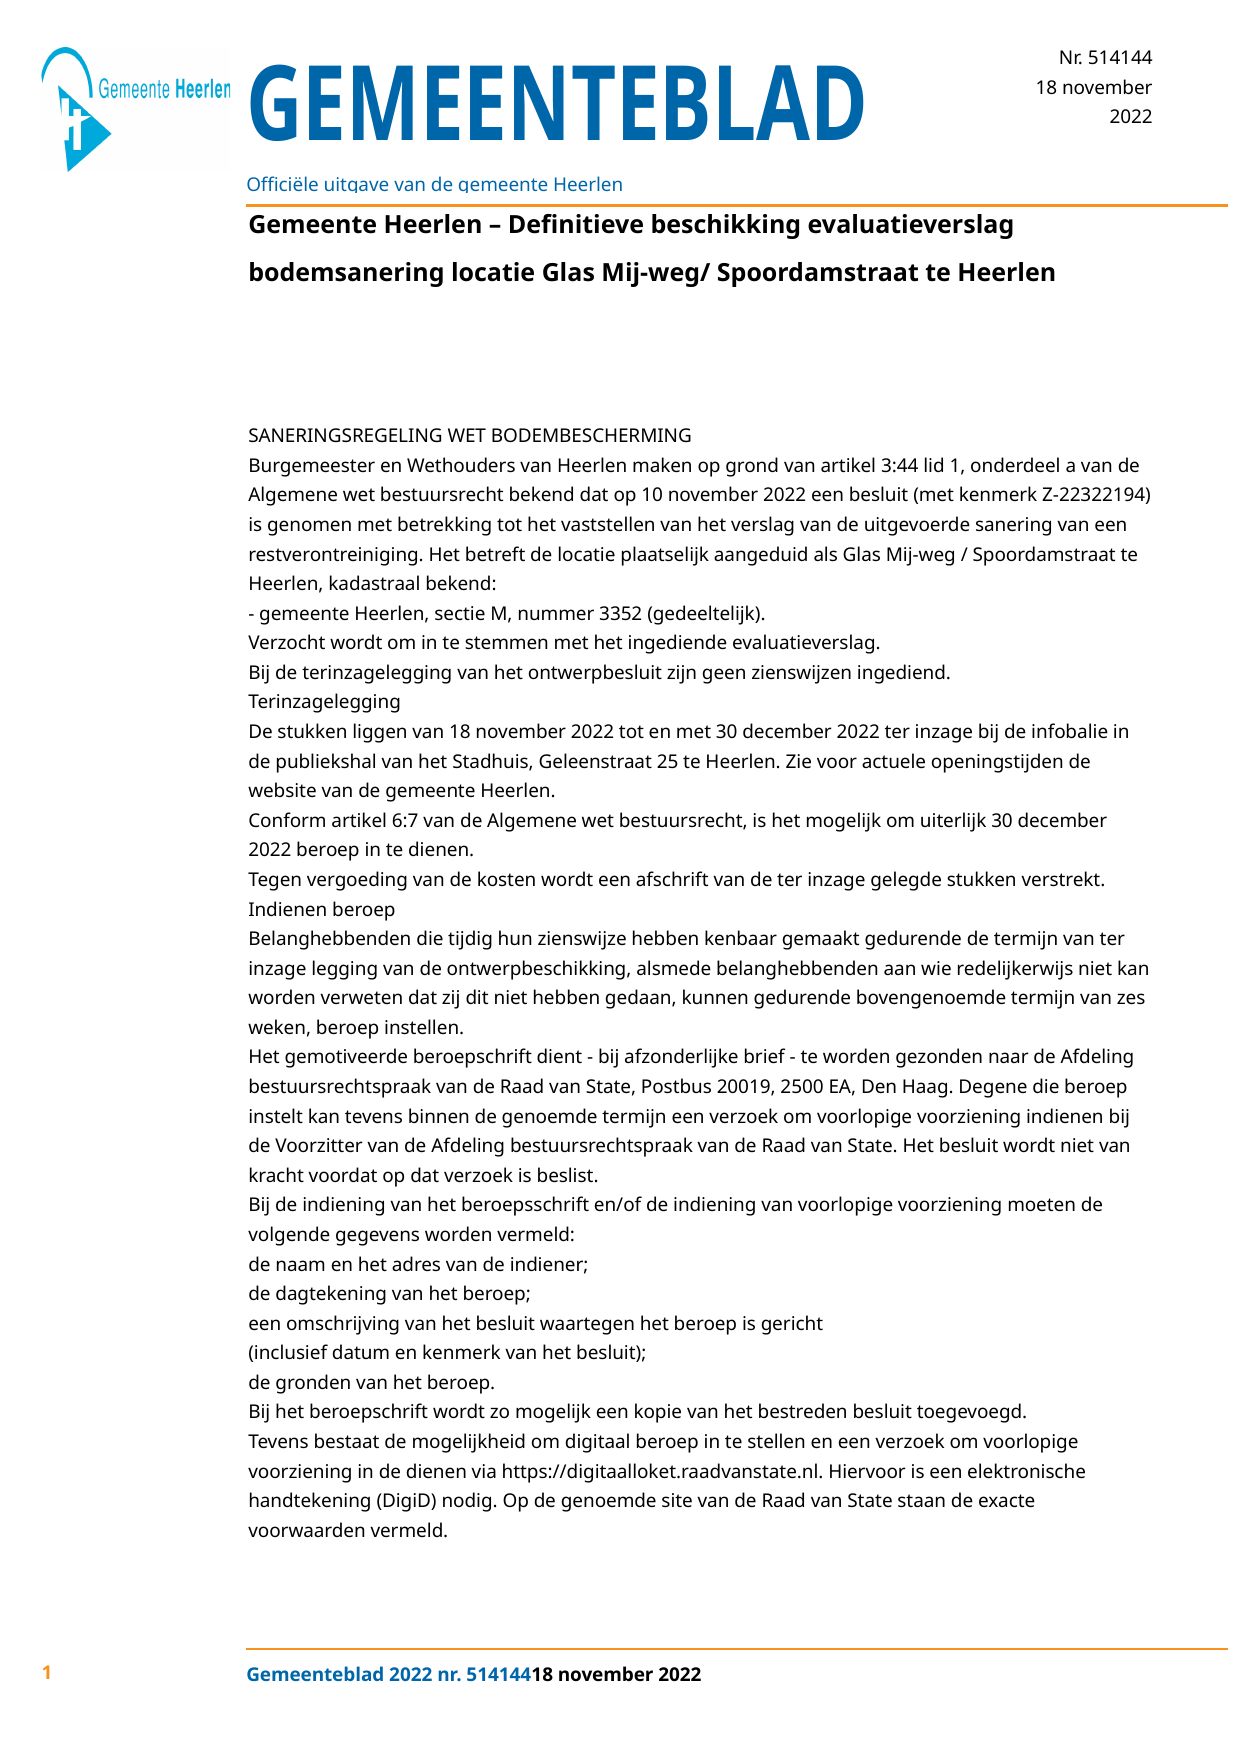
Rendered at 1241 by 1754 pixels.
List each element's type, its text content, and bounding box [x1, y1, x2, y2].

text SANERINGSREGELING WET BODEMBESCHERMING [248, 422, 1152, 448]
text Bij het beroepschrift wordt zo mogelijk een kopie van het bestreden besluit toegevoegd. [248, 1399, 1152, 1424]
text De stukken liggen van 18 november 2022 tot en met 30 december 2022 ter inzage bij de infobalie in de publiekshal van het Stadhuis, Geleenstraat 25 te Heerlen. Zie voor actuele openingstijden de website van de gemeente Heerlen. [248, 718, 1152, 803]
text Burgemeester en Wethouders van Heerlen maken op grond van artikel 3:44 lid 1, onderdeel a van de Algemene wet bestuursrecht bekend dat op 10 november 2022 een besluit (met kenmerk Z-22322194) is genomen met betrekking tot het vaststellen van het verslag van de uitgevoerde sanering van een restverontreiniging. Het betreft de locatie plaatselijk aangeduid als Glas Mij-weg / Spoordamstraat te Heerlen, kadastraal bekend: [248, 452, 1152, 596]
picture [41, 47, 59, 70]
text - gemeente Heerlen, sectie M, nummer 3352 (gedeeltelijk). [248, 600, 1152, 626]
text Gemeente Heerlen – Definitieve beschikking evaluatieverslag bodemsanering locatie Glas Mij-weg/ Spoordamstraat te Heerlen [248, 207, 1152, 288]
picture [41, 47, 231, 172]
text Tegen vergoeding van de kosten wordt een afschrift van de ter inzage gelegde stukken verstrekt. [248, 866, 1152, 892]
text Indienen beroep [248, 896, 1152, 922]
text Tevens bestaat de mogelijkheid om digitaal beroep in te stellen en een verzoek om voorlopige voorziening in de dienen via https://digitaalloket.raadvanstate.nl. Hiervoor is een elektronische handtekening (DigiD) nodig. Op de genoemde site van de Raad van State staan de exacte voorwaarden vermeld. [248, 1428, 1152, 1543]
text Bij de terinzagelegging van het ontwerpbesluit zijn geen zienswijzen ingediend. [248, 659, 1152, 685]
text een omschrijving van het besluit waartegen het beroep is gericht [248, 1310, 1152, 1336]
text de gronden van het beroep. [248, 1369, 1152, 1395]
text Conform artikel 6:7 van de Algemene wet bestuursrecht, is het mogelijk om uiterlijk 30 december 2022 beroep in te dienen. [248, 807, 1152, 862]
text Het gemotiveerde beroepschrift dient - bij afzonderlijke brief - te worden gezonden naar de Afdeling bestuursrechtspraak van de Raad van State, Postbus 20019, 2500 EA, Den Haag. Degene die beroep instelt kan tevens binnen de genoemde termijn een verzoek om voorlopige voorziening indienen bij de Voorzitter van de Afdeling bestuursrechtspraak van de Raad van State. Het besluit wordt niet van kracht voordat op dat verzoek is beslist. [248, 1044, 1152, 1188]
text (inclusief datum en kenmerk van het besluit); [248, 1339, 1152, 1365]
text Bij de indiening van het beroepsschrift en/of de indiening van voorlopige voorziening moeten de volgende gegevens worden vermeld: [248, 1192, 1152, 1247]
text Belanghebbenden die tijdig hun zienswijze hebben kenbaar gemaakt gedurende de termijn van ter inzage legging van de ontwerpbeschikking, alsmede belanghebbenden aan wie redelijkerwijs niet kan worden verweten dat zij dit niet hebben gedaan, kunnen gedurende bovengenoemde termijn van zes weken, beroep instellen. [248, 925, 1152, 1040]
text Verzocht wordt om in te stemmen met het ingediende evaluatieverslag. [248, 629, 1152, 655]
text Terinzagelegging [248, 689, 1152, 714]
text de dagtekening van het beroep; [248, 1280, 1152, 1306]
text de naam en het adres van de indiener; [248, 1251, 1152, 1277]
